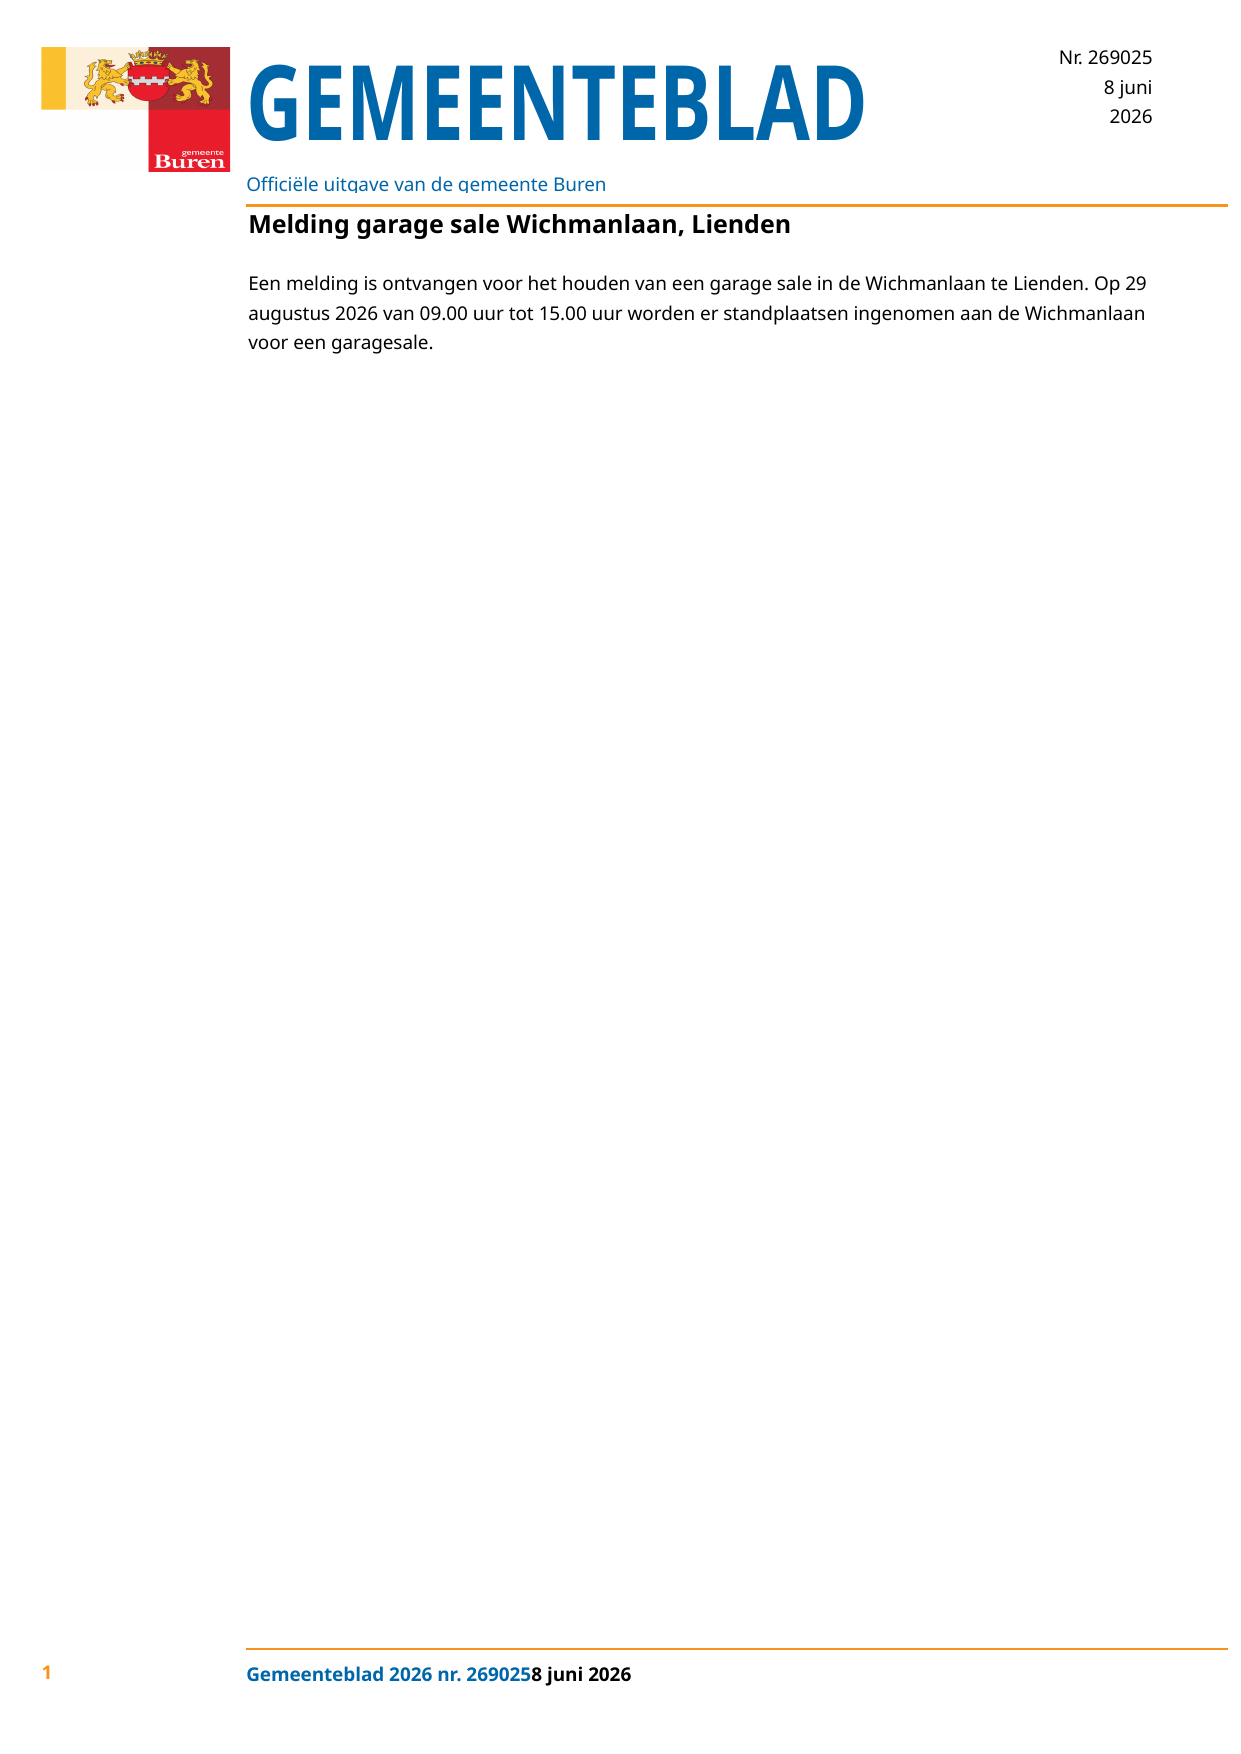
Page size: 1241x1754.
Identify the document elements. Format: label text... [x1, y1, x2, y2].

picture [41, 47, 231, 172]
text Melding garage sale Wichmanlaan, Lienden [248, 207, 1152, 241]
text Een melding is ontvangen voor het houden van een garage sale in de Wichmanlaan te Lienden. Op 29 augustus 2026 van 09.00 uur tot 15.00 uur worden er standplaatsen ingenomen aan de Wichmanlaan voor een garagesale. [248, 270, 1152, 355]
